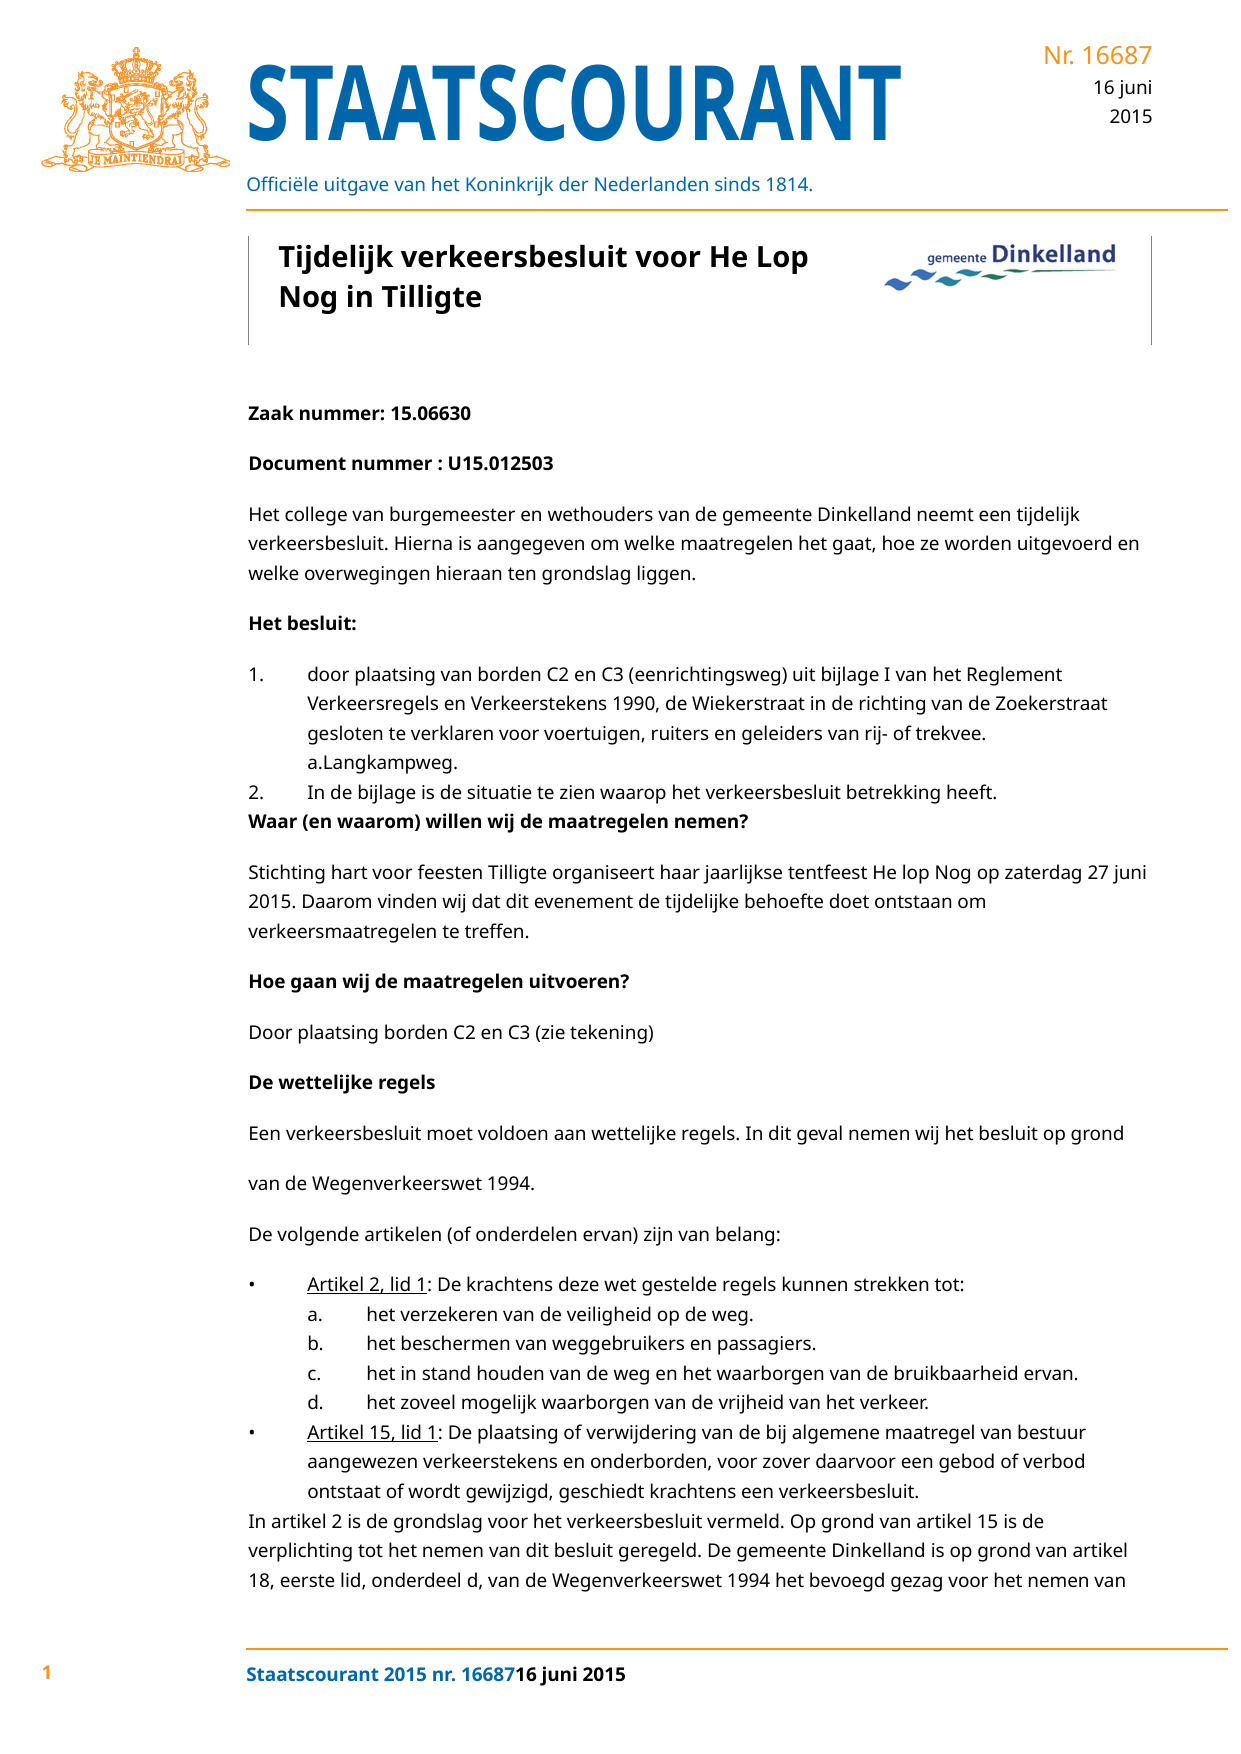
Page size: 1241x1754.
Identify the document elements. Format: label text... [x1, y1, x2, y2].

text Stichting hart voor feesten Tilligte organiseert haar jaarlijkse tentfeest He lop Nog op zaterdag 27 juni 2015. Daarom vinden wij dat dit evenement de tijdelijke behoefte doet ontstaan om verkeersmaatregelen te treffen. [248, 859, 1152, 944]
text van de Wegenverkeerswet 1994. [248, 1170, 1152, 1196]
list het in stand houden van de weg en het waarborgen van de bruikbaarheid ervan. [307, 1360, 1152, 1386]
list Artikel 2, lid 1: De krachtens deze wet gestelde regels kunnen strekken tot: [248, 1271, 1152, 1297]
table_header Tijdelijk verkeersbesluit voor He Lop Nog in Tilligte [249, 236, 850, 345]
text Door plaatsing borden C2 en C3 (zie tekening) [248, 1019, 1152, 1045]
list door plaatsing van borden C2 en C3 (eenrichtingsweg) uit bijlage I van het Reglement Verkeersregels en Verkeerstekens 1990, de Wiekerstraat in de richting van de Zoekerstraat gesloten te verklaren voor voertuigen, ruiters en geleiders van rij- of trekvee. [248, 661, 1152, 746]
list het verzekeren van de veiligheid op de weg. [307, 1301, 1152, 1327]
picture [882, 236, 1119, 296]
list het beschermen van weggebruikers en passagiers. [307, 1330, 1152, 1356]
text De wettelijke regels [248, 1069, 1152, 1095]
text In artikel 2 is de grondslag voor het verkeersbesluit vermeld. Op grond van artikel 15 is de verplichting tot het nemen van dit besluit geregeld. De gemeente Dinkelland is op grond van artikel 18, eerste lid, onderdeel d, van de Wegenverkeerswet 1994 het bevoegd gezag voor het nemen van [248, 1508, 1152, 1593]
text Het besluit: [248, 610, 1152, 636]
table_header [850, 236, 1151, 345]
text Een verkeersbesluit moet voldoen aan wettelijke regels. In dit geval nemen wij het besluit op grond [248, 1120, 1152, 1146]
text Het college van burgemeester en wethouders van de gemeente Dinkelland neemt een tijdelijk verkeersbesluit. Hierna is aangegeven om welke maatregelen het gaat, hoe ze worden uitgevoerd en welke overwegingen hieraan ten grondslag liggen. [248, 501, 1152, 586]
text Zaak nummer: 15.06630 [248, 400, 1152, 426]
list a.Langkampweg. [248, 749, 1152, 775]
list In de bijlage is de situatie te zien waarop het verkeersbesluit betrekking heeft. [248, 779, 1152, 805]
text Waar (en waarom) willen wij de maatregelen nemen? [248, 809, 1152, 834]
list het zoveel mogelijk waarborgen van de vrijheid van het verkeer. [307, 1389, 1152, 1415]
picture [41, 47, 231, 172]
list Artikel 15, lid 1: De plaatsing of verwijdering van de bij algemene maatregel van bestuur aangewezen verkeerstekens en onderborden, voor zover daarvoor een gebod of verbod ontstaat of wordt gewijzigd, geschiedt krachtens een verkeersbesluit. [248, 1419, 1152, 1504]
text Hoe gaan wij de maatregelen uitvoeren? [248, 969, 1152, 994]
text De volgende artikelen (of onderdelen ervan) zijn van belang: [248, 1221, 1152, 1247]
text Document nummer : U15.012503 [248, 450, 1152, 476]
